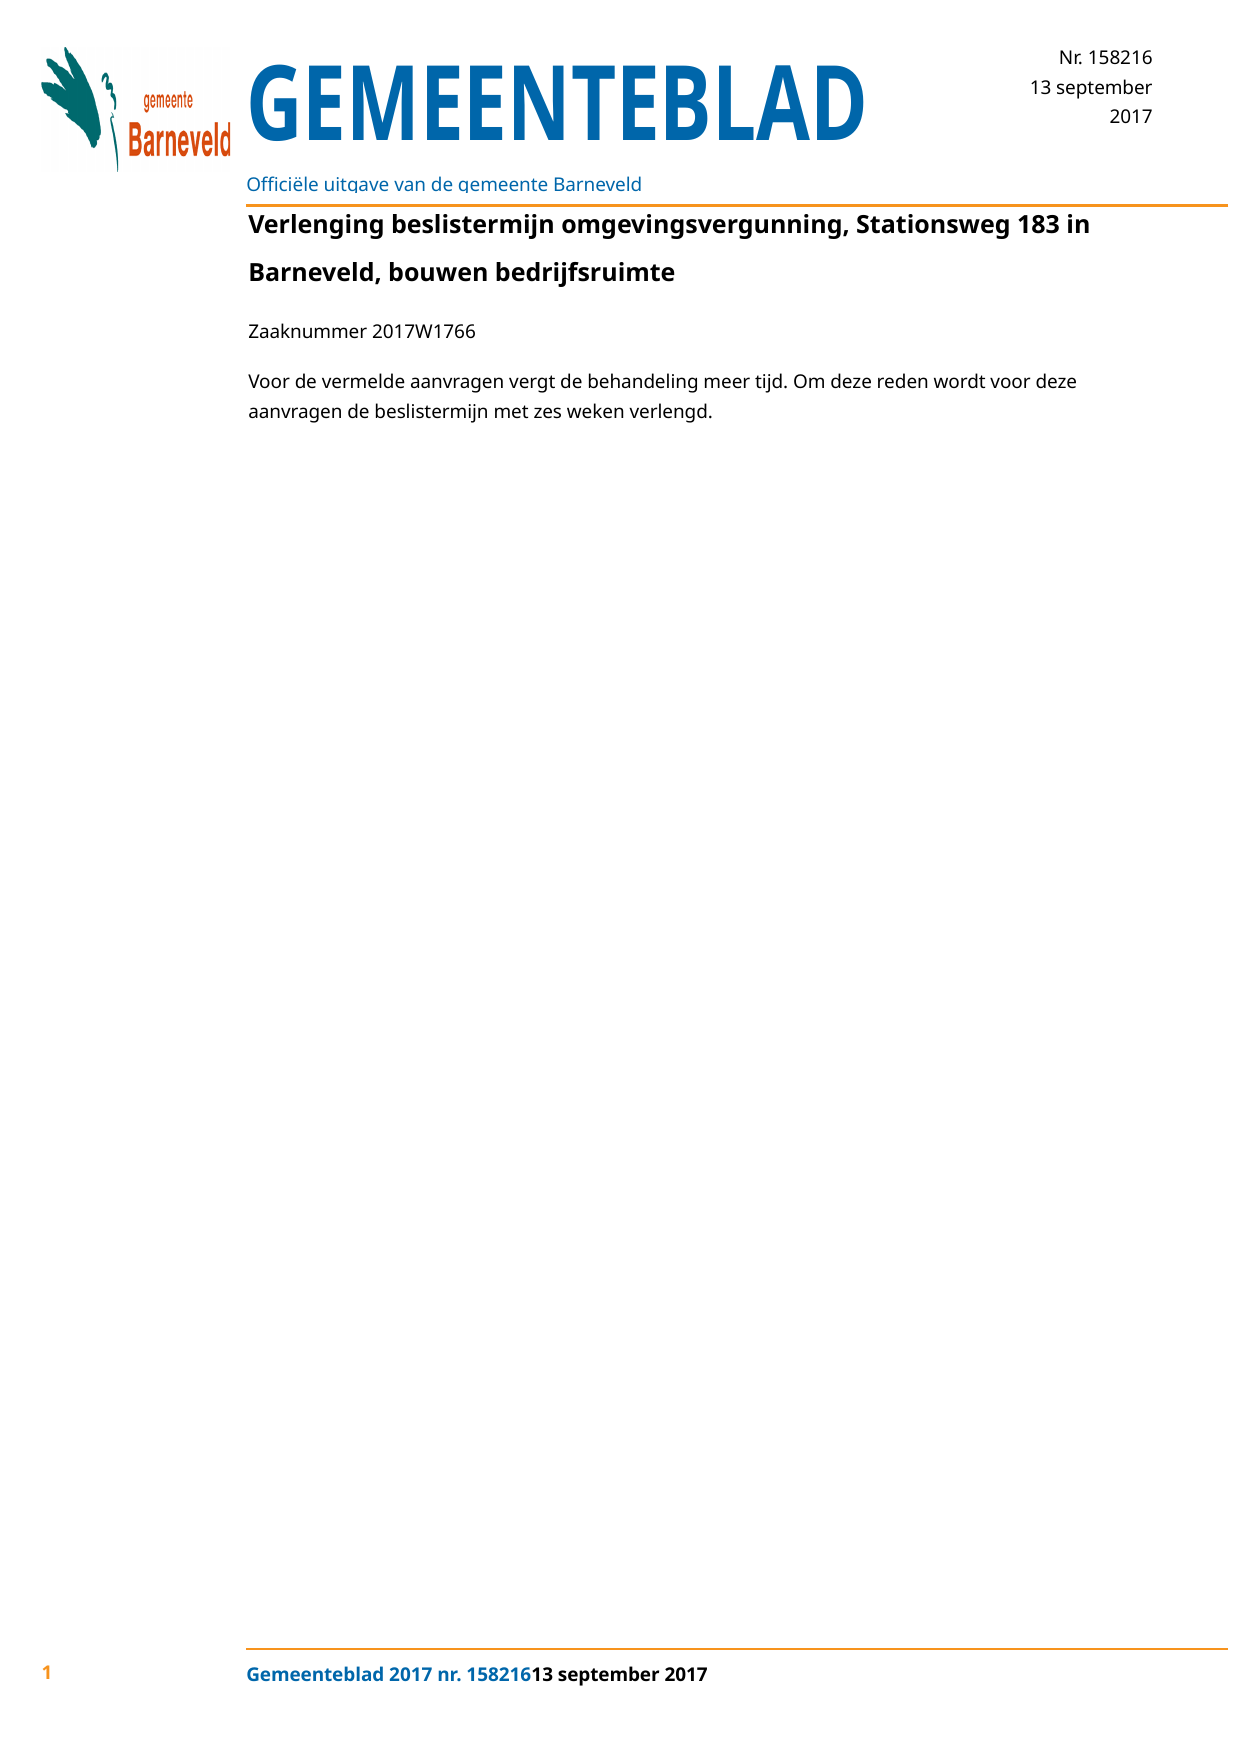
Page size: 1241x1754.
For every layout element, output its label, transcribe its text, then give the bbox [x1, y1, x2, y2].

picture [41, 47, 231, 172]
text Verlenging beslistermijn omgevingsvergunning, Stationsweg 183 in Barneveld, bouwen bedrijfsruimte [248, 207, 1152, 288]
text Voor de vermelde aanvragen vergt de behandeling meer tijd. Om deze reden wordt voor deze aanvragen de beslistermijn met zes weken verlengd. [248, 368, 1152, 424]
text Zaaknummer 2017W1766 [248, 318, 1152, 344]
